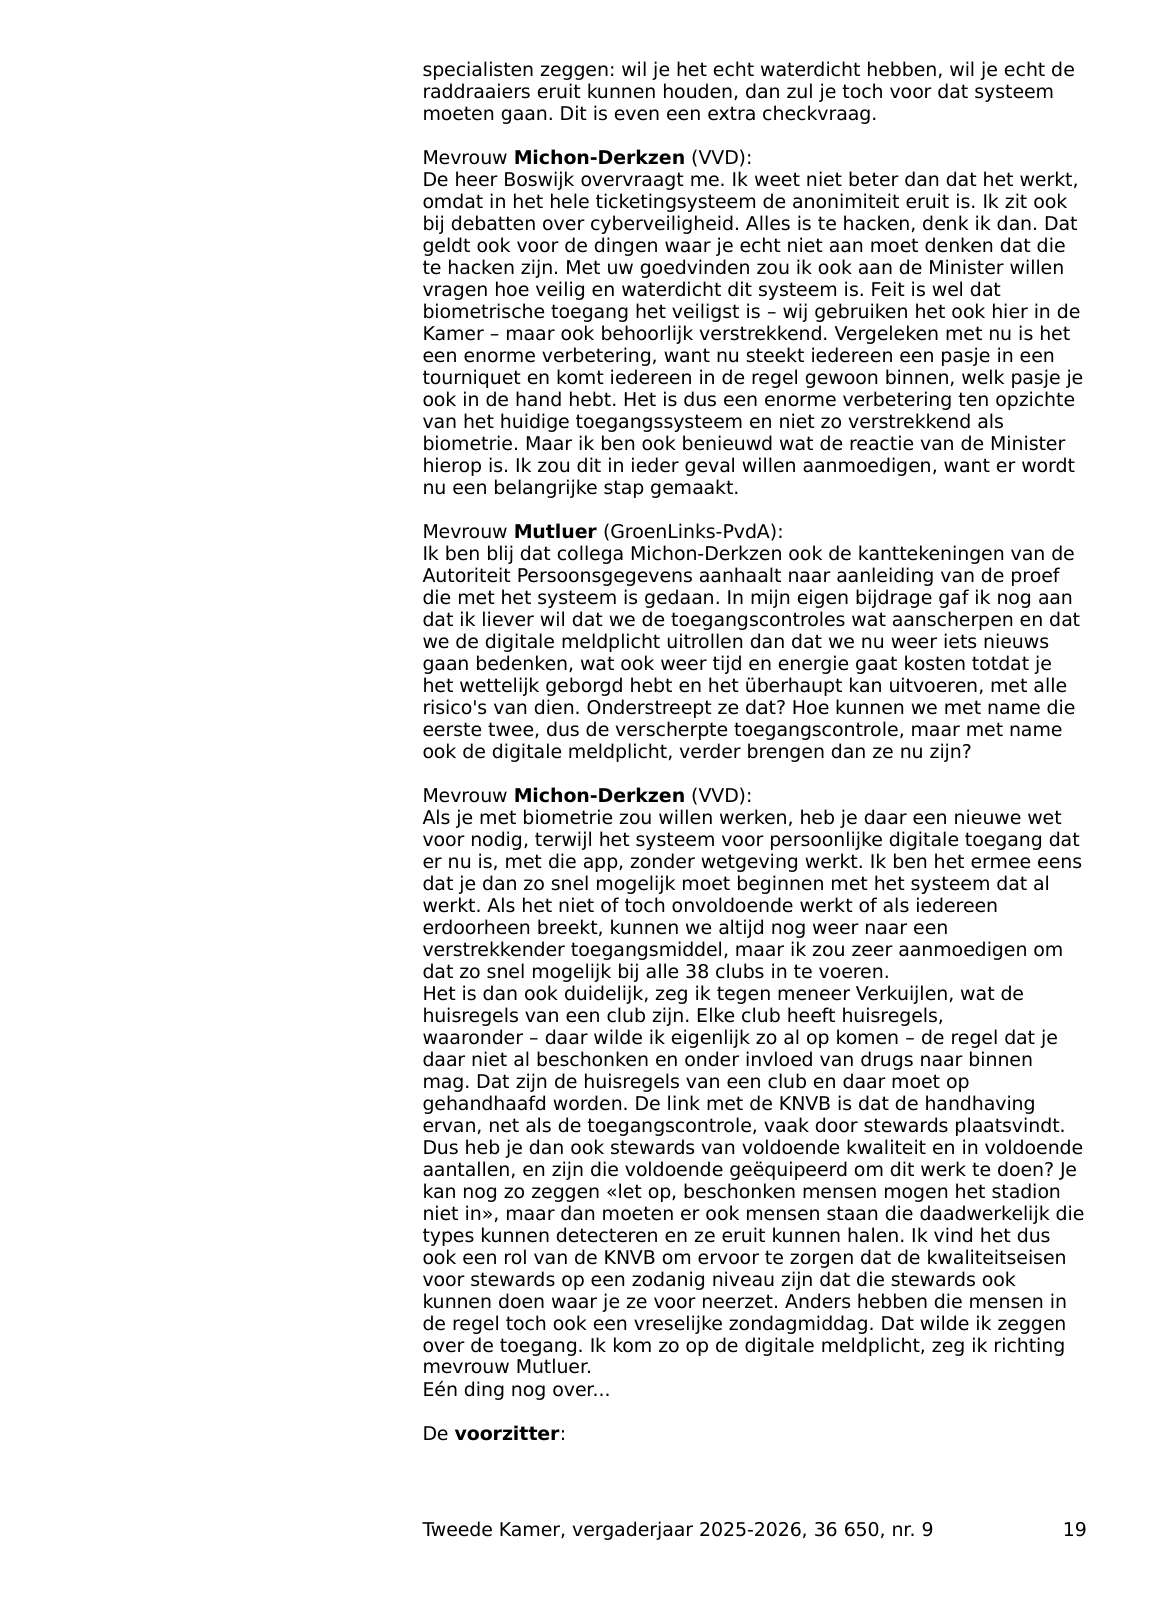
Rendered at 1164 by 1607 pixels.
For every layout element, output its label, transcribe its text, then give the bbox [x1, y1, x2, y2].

text Mevrouw Mutluer (GroenLinks-PvdA): [422, 521, 1087, 543]
text Het is dan ook duidelijk, zeg ik tegen meneer Verkuijlen, wat de huisregels van een club zijn. Elke club heeft huisregels, waaronder – daar wilde ik eigenlijk zo al op komen – de regel dat je daar niet al beschonken en onder invloed van drugs naar binnen mag. Dat zijn de huisregels van een club en daar moet op gehandhaafd worden. De link met de KNVB is dat de handhaving ervan, net als de toegangscontrole, vaak door stewards plaatsvindt. Dus heb je dan ook stewards van voldoende kwaliteit en in voldoende aantallen, en zijn die voldoende geëquipeerd om dit werk te doen? Je kan nog zo zeggen «let op, beschonken mensen mogen het stadion niet in», maar dan moeten er ook mensen staan die daadwerkelijk die types kunnen detecteren en ze eruit kunnen halen. Ik vind het dus ook een rol van de KNVB om ervoor te zorgen dat de kwaliteitseisen voor stewards op een zodanig niveau zijn dat die stewards ook kunnen doen waar je ze voor neerzet. Anders hebben die mensen in de regel toch ook een vreselijke zondagmiddag. Dat wilde ik zeggen over de toegang. Ik kom zo op de digitale meldplicht, zeg ik richting mevrouw Mutluer. [422, 983, 1087, 1378]
text Mevrouw Michon-Derkzen (VVD): [422, 785, 1087, 807]
text Mevrouw Michon-Derkzen (VVD): [422, 147, 1087, 169]
text Als je met biometrie zou willen werken, heb je daar een nieuwe wet voor nodig, terwijl het systeem voor persoonlijke digitale toegang dat er nu is, met die app, zonder wetgeving werkt. Ik ben het ermee eens dat je dan zo snel mogelijk moet beginnen met het systeem dat al werkt. Als het niet of toch onvoldoende werkt of als iedereen erdoorheen breekt, kunnen we altijd nog weer naar een verstrekkender toegangsmiddel, maar ik zou zeer aanmoedigen om dat zo snel mogelijk bij alle 38 clubs in te voeren. [422, 807, 1087, 983]
text specialisten zeggen: wil je het echt waterdicht hebben, wil je echt de raddraaiers eruit kunnen houden, dan zul je toch voor dat systeem moeten gaan. Dit is even een extra checkvraag. [422, 59, 1087, 125]
text Ik ben blij dat collega Michon-Derkzen ook de kanttekeningen van de Autoriteit Persoonsgegevens aanhaalt naar aanleiding van de proef die met het systeem is gedaan. In mijn eigen bijdrage gaf ik nog aan dat ik liever wil dat we de toegangscontroles wat aanscherpen en dat we de digitale meldplicht uitrollen dan dat we nu weer iets nieuws gaan bedenken, wat ook weer tijd en energie gaat kosten totdat je het wettelijk geborgd hebt en het überhaupt kan uitvoeren, met alle risico's van dien. Onderstreept ze dat? Hoe kunnen we met name die eerste twee, dus de verscherpte toegangscontrole, maar met name ook de digitale meldplicht, verder brengen dan ze nu zijn? [422, 543, 1087, 763]
text De voorzitter: [422, 1423, 1087, 1444]
text De heer Boswijk overvraagt me. Ik weet niet beter dan dat het werkt, omdat in het hele ticketingsysteem de anonimiteit eruit is. Ik zit ook bij debatten over cyberveiligheid. Alles is te hacken, denk ik dan. Dat geldt ook voor de dingen waar je echt niet aan moet denken dat die te hacken zijn. Met uw goedvinden zou ik ook aan de Minister willen vragen hoe veilig en waterdicht dit systeem is. Feit is wel dat biometrische toegang het veiligst is – wij gebruiken het ook hier in de Kamer – maar ook behoorlijk verstrekkend. Vergeleken met nu is het een enorme verbetering, want nu steekt iedereen een pasje in een tourniquet en komt iedereen in de regel gewoon binnen, welk pasje je ook in de hand hebt. Het is dus een enorme verbetering ten opzichte van het huidige toegangssysteem en niet zo verstrekkend als biometrie. Maar ik ben ook benieuwd wat de reactie van de Minister hierop is. Ik zou dit in ieder geval willen aanmoedigen, want er wordt nu een belangrijke stap gemaakt. [422, 169, 1087, 499]
text Eén ding nog over... [422, 1378, 1087, 1400]
